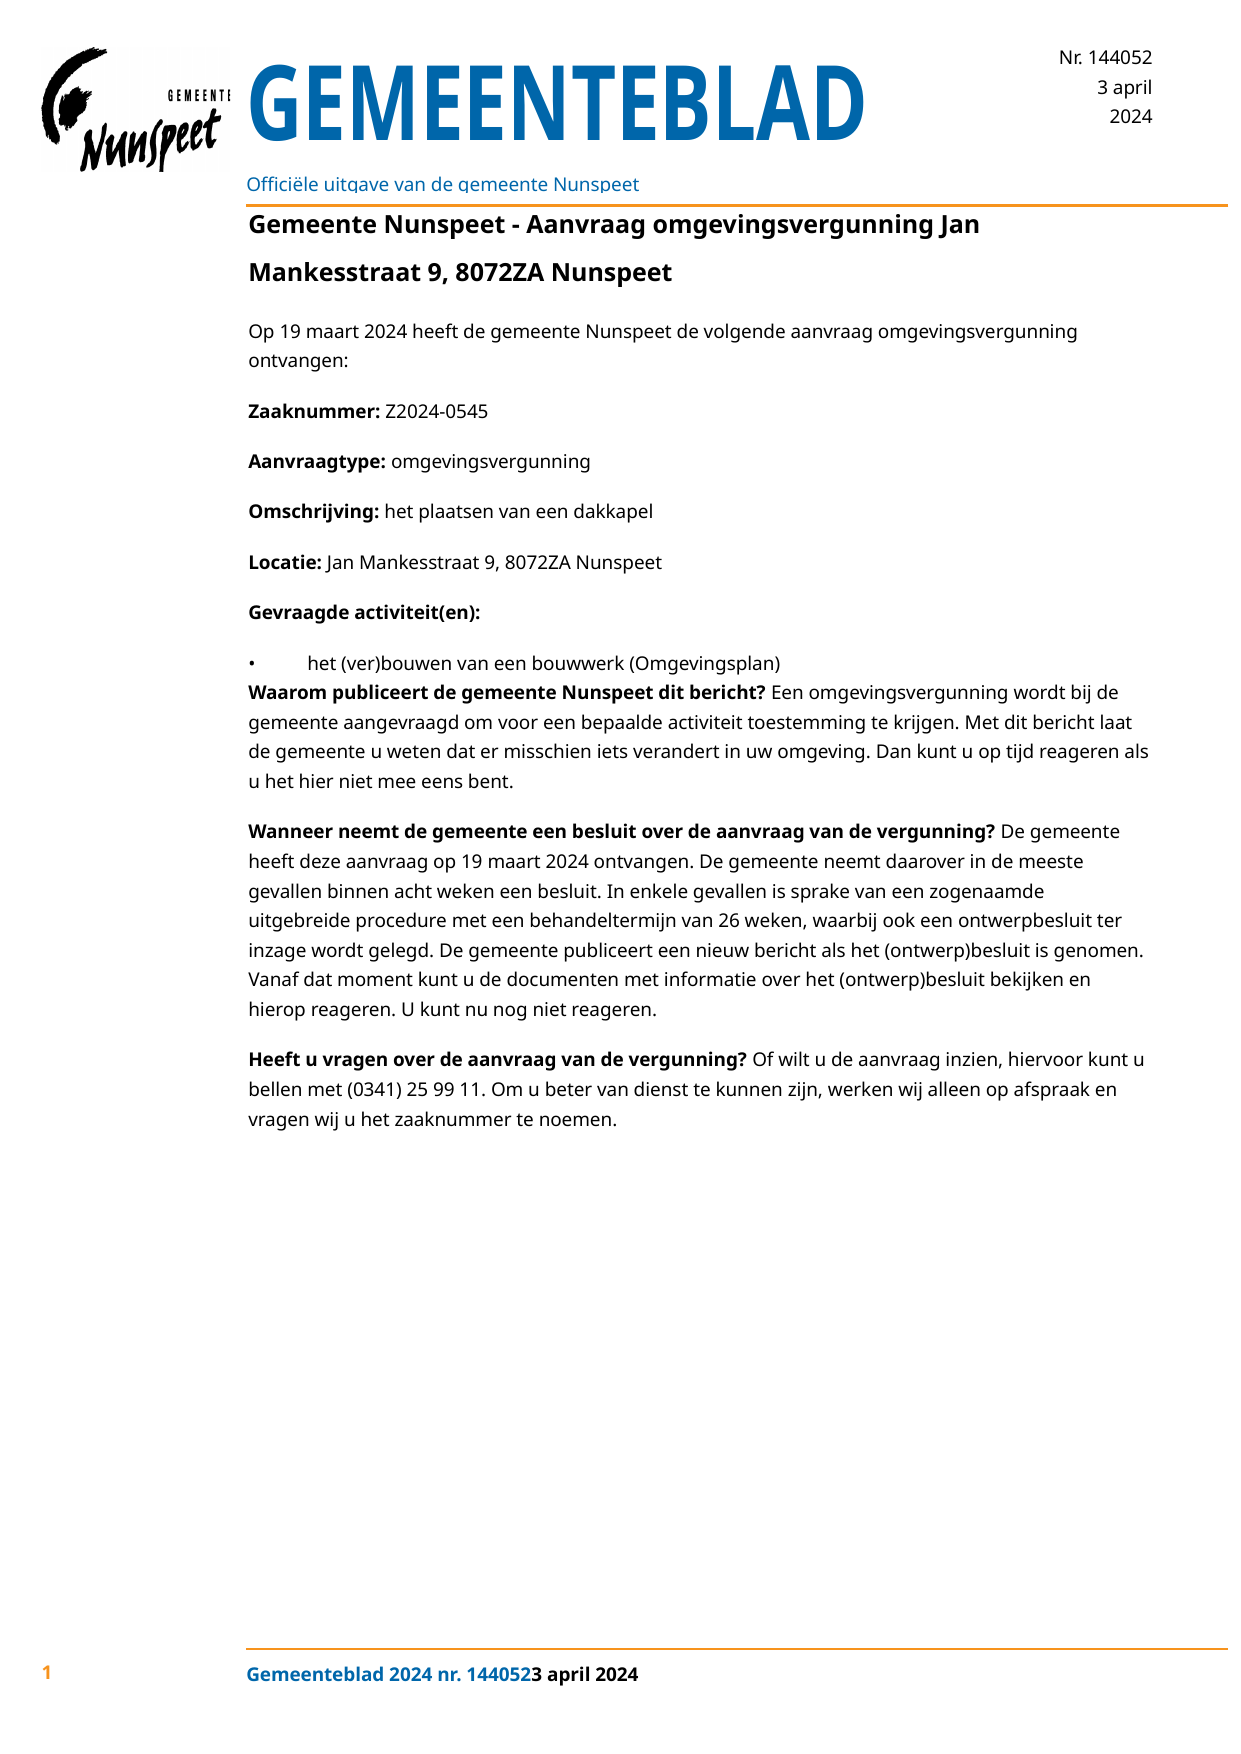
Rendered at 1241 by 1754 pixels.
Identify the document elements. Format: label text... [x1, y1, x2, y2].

text Omschrijving: het plaatsen van een dakkapel [248, 499, 1152, 524]
text Wanneer neemt de gemeente een besluit over de aanvraag van de vergunning? De gemeente heeft deze aanvraag op 19 maart 2024 ontvangen. De gemeente neemt daarover in de meeste gevallen binnen acht weken een besluit. In enkele gevallen is sprake van een zogenaamde uitgebreide procedure met een behandeltermijn van 26 weken, waarbij ook een ontwerpbesluit ter inzage wordt gelegd. De gemeente publiceert een nieuw bericht als het (ontwerp)besluit is genomen. Vanaf dat moment kunt u de documenten met informatie over het (ontwerp)besluit bekijken en hierop reageren. U kunt nu nog niet reageren. [248, 819, 1152, 1022]
text Waarom publiceert de gemeente Nunspeet dit bericht? Een omgevingsvergunning wordt bij de gemeente aangevraagd om voor een bepaalde activiteit toestemming te krijgen. Met dit bericht laat de gemeente u weten dat er misschien iets verandert in uw omgeving. Dan kunt u op tijd reageren als u het hier niet mee eens bent. [248, 679, 1152, 794]
text Heeft u vragen over de aanvraag van de vergunning? Of wilt u de aanvraag inzien, hiervoor kunt u bellen met (0341) 25 99 11. Om u beter van dienst te kunnen zijn, werken wij alleen op afspraak en vragen wij u het zaaknummer te noemen. [248, 1047, 1152, 1132]
text Locatie: Jan Mankesstraat 9, 8072ZA Nunspeet [248, 549, 1152, 575]
text Gevraagde activiteit(en): [248, 599, 1152, 625]
text Op 19 maart 2024 heeft de gemeente Nunspeet de volgende aanvraag omgevingsvergunning ontvangen: [248, 318, 1152, 373]
picture [41, 47, 231, 172]
text Aanvraagtype: omgevingsvergunning [248, 448, 1152, 474]
text Zaaknummer: Z2024-0545 [248, 398, 1152, 424]
list het (ver)bouwen van een bouwwerk (Omgevingsplan) [248, 650, 1152, 676]
text Gemeente Nunspeet - Aanvraag omgevingsvergunning Jan Mankesstraat 9, 8072ZA Nunspeet [248, 207, 1152, 288]
